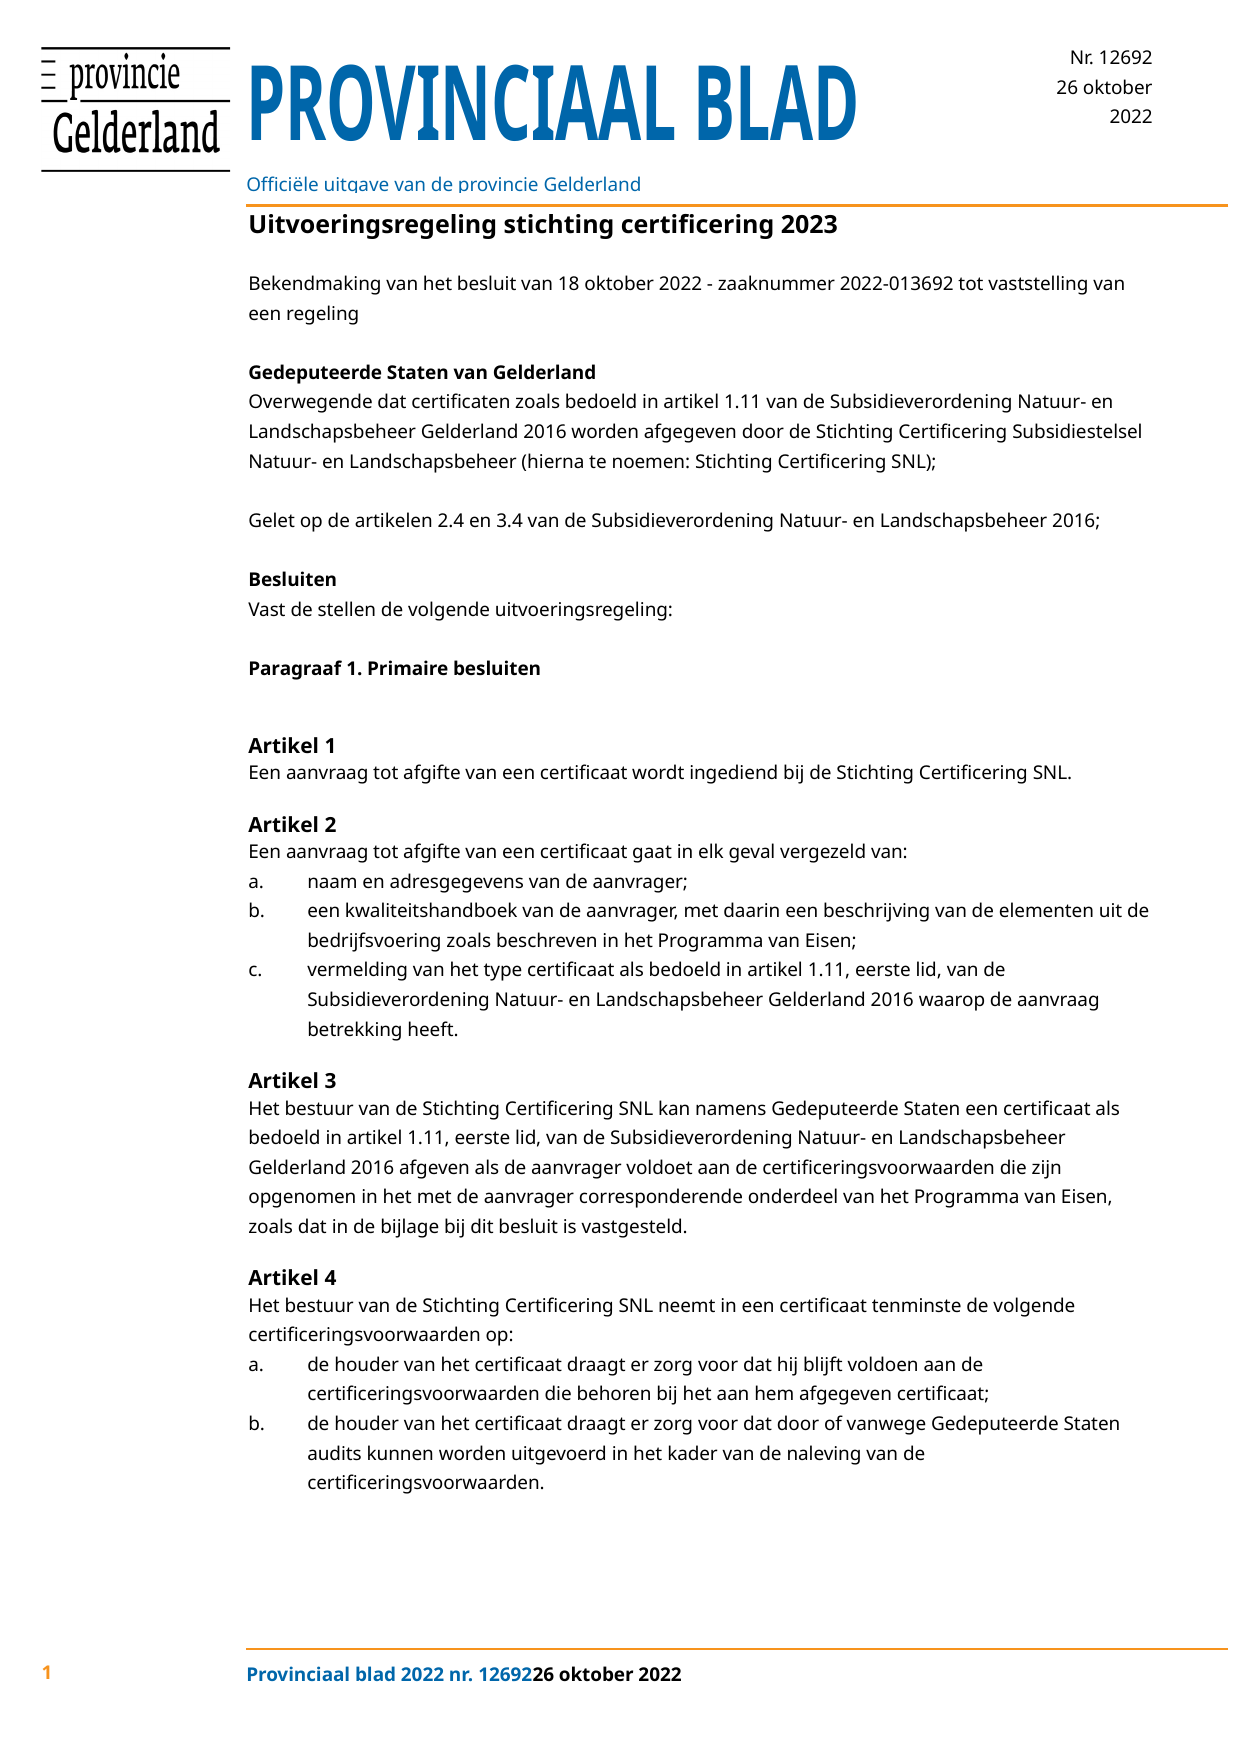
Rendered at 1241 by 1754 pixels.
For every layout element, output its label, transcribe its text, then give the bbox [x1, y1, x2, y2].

text Gedeputeerde Staten van Gelderland [248, 359, 1152, 385]
picture [41, 47, 231, 172]
list vermelding van het type certificaat als bedoeld in artikel 1.11, eerste lid, van de Subsidieverordening Natuur- en Landschapsbeheer Gelderland 2016 waarop de aanvraag betrekking heeft. [248, 957, 1152, 1042]
text Artikel 4 [248, 1263, 1152, 1292]
list de houder van het certificaat draagt er zorg voor dat hij blijft voldoen aan de certificeringsvoorwaarden die behoren bij het aan hem afgegeven certificaat; [248, 1351, 1152, 1406]
text Paragraaf 1. Primaire besluiten [248, 655, 1152, 681]
list naam en adresgegevens van de aanvrager; [248, 868, 1152, 894]
text Het bestuur van de Stichting Certificering SNL neemt in een certificaat tenminste de volgende certificeringsvoorwaarden op: [248, 1292, 1152, 1347]
text Gelet op de artikelen 2.4 en 3.4 van de Subsidieverordening Natuur- en Landschapsbeheer 2016; [248, 507, 1152, 533]
text Vast de stellen de volgende uitvoeringsregeling: [248, 596, 1152, 621]
text Artikel 3 [248, 1066, 1152, 1095]
text Overwegende dat certificaten zoals bedoeld in artikel 1.11 van de Subsidieverordening Natuur- en Landschapsbeheer Gelderland 2016 worden afgegeven door de Stichting Certificering Subsidiestelsel Natuur- en Landschapsbeheer (hierna te noemen: Stichting Certificering SNL); [248, 389, 1152, 473]
text Artikel 1 [248, 731, 1152, 759]
text Besluiten [248, 566, 1152, 592]
list de houder van het certificaat draagt er zorg voor dat door of vanwege Gedeputeerde Staten audits kunnen worden uitgevoerd in het kader van de naleving van de certificeringsvoorwaarden. [248, 1410, 1152, 1495]
text Bekendmaking van het besluit van 18 oktober 2022 - zaaknummer 2022-013692 tot vaststelling van een regeling [248, 270, 1152, 326]
list een kwaliteitshandboek van de aanvrager, met daarin een beschrijving van de elementen uit de bedrijfsvoering zoals beschreven in het Programma van Eisen; [248, 897, 1152, 953]
text Een aanvraag tot afgifte van een certificaat gaat in elk geval vergezeld van: [248, 838, 1152, 864]
text Uitvoeringsregeling stichting certificering 2023 [248, 207, 1152, 241]
text Een aanvraag tot afgifte van een certificaat wordt ingediend bij de Stichting Certificering SNL. [248, 759, 1152, 785]
text Artikel 2 [248, 810, 1152, 838]
text Het bestuur van de Stichting Certificering SNL kan namens Gedeputeerde Staten een certificaat als bedoeld in artikel 1.11, eerste lid, van de Subsidieverordening Natuur- en Landschapsbeheer Gelderland 2016 afgeven als de aanvrager voldoet aan de certificeringsvoorwaarden die zijn opgenomen in het met de aanvrager corresponderende onderdeel van het Programma van Eisen, zoals dat in de bijlage bij dit besluit is vastgesteld. [248, 1095, 1152, 1239]
